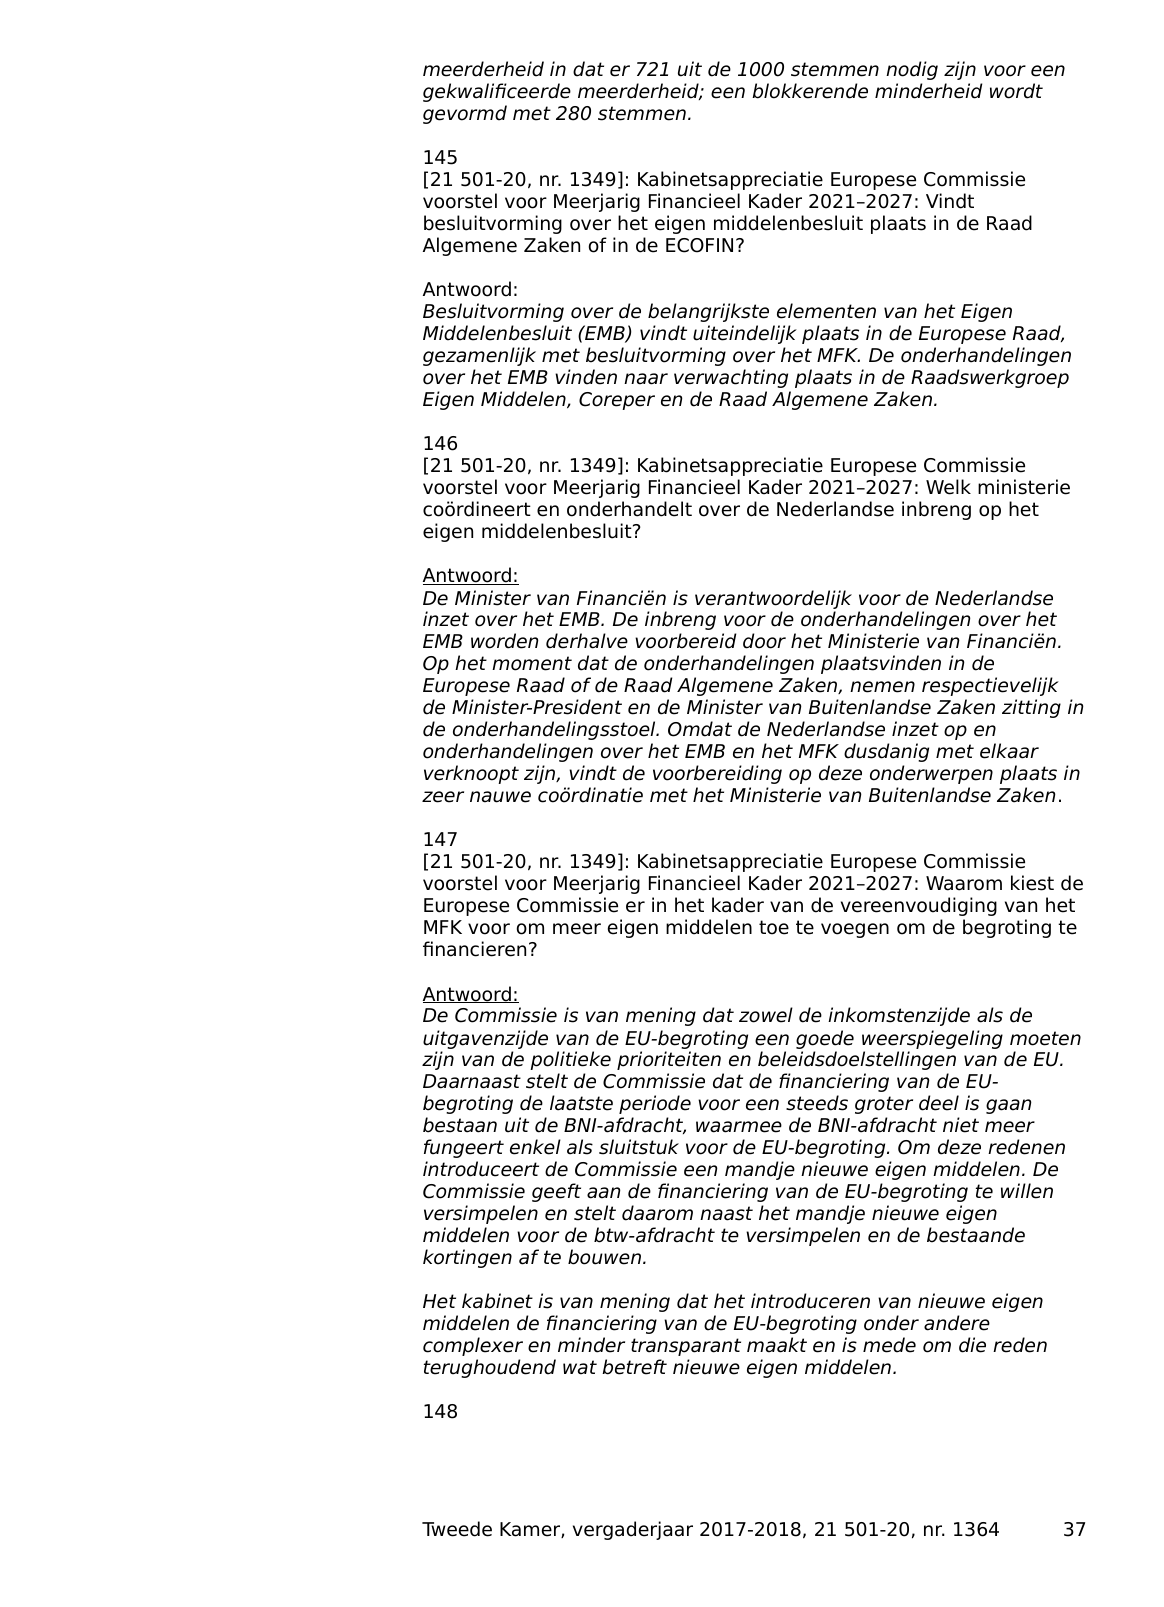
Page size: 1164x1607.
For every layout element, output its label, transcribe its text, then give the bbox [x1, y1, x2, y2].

text [21 501-20, nr. 1349]: Kabinetsappreciatie Europese Commissie voorstel voor Meerjarig Financieel Kader 2021–2027: Vindt besluitvorming over het eigen middelenbesluit plaats in de Raad Algemene Zaken of in de ECOFIN? [422, 169, 1087, 257]
text Besluitvorming over de belangrijkste elementen van het Eigen Middelenbesluit (EMB) vindt uiteindelijk plaats in de Europese Raad, gezamenlijk met besluitvorming over het MFK. De onderhandelingen over het EMB vinden naar verwachting plaats in de Raadswerkgroep Eigen Middelen, Coreper en de Raad Algemene Zaken. [422, 301, 1087, 411]
text Antwoord: [422, 565, 1087, 587]
text De Commissie is van mening dat zowel de inkomstenzijde als de uitgavenzijde van de EU-begroting een goede weerspiegeling moeten zijn van de politieke prioriteiten en beleidsdoelstellingen van de EU. Daarnaast stelt de Commissie dat de financiering van de EU-begroting de laatste periode voor een steeds groter deel is gaan bestaan uit de BNI-afdracht, waarmee de BNI-afdracht niet meer fungeert enkel als sluitstuk voor de EU-begroting. Om deze redenen introduceert de Commissie een mandje nieuwe eigen middelen. De Commissie geeft aan de financiering van de EU-begroting te willen versimpelen en stelt daarom naast het mandje nieuwe eigen middelen voor de btw-afdracht te versimpelen en de bestaande kortingen af te bouwen. [422, 1005, 1087, 1269]
text [21 501-20, nr. 1349]: Kabinetsappreciatie Europese Commissie voorstel voor Meerjarig Financieel Kader 2021–2027: Welk ministerie coördineert en onderhandelt over de Nederlandse inbreng op het eigen middelenbesluit? [422, 455, 1087, 543]
text Het kabinet is van mening dat het introduceren van nieuwe eigen middelen de financiering van de EU-begroting onder andere complexer en minder transparant maakt en is mede om die reden terughoudend wat betreft nieuwe eigen middelen. [422, 1291, 1087, 1379]
text 145 [422, 147, 1087, 169]
text 148 [422, 1401, 1087, 1423]
text 147 [422, 829, 1087, 851]
text De Minister van Financiën is verantwoordelijk voor de Nederlandse inzet over het EMB. De inbreng voor de onderhandelingen over het EMB worden derhalve voorbereid door het Ministerie van Financiën. Op het moment dat de onderhandelingen plaatsvinden in de Europese Raad of de Raad Algemene Zaken, nemen respectievelijk de Minister-President en de Minister van Buitenlandse Zaken zitting in de onderhandelingsstoel. Omdat de Nederlandse inzet op en onderhandelingen over het EMB en het MFK dusdanig met elkaar verknoopt zijn, vindt de voorbereiding op deze onderwerpen plaats in zeer nauwe coördinatie met het Ministerie van Buitenlandse Zaken. [422, 587, 1087, 807]
text [21 501-20, nr. 1349]: Kabinetsappreciatie Europese Commissie voorstel voor Meerjarig Financieel Kader 2021–2027: Waarom kiest de Europese Commissie er in het kader van de vereenvoudiging van het MFK voor om meer eigen middelen toe te voegen om de begroting te financieren? [422, 851, 1087, 961]
text Antwoord: [422, 983, 1087, 1005]
text 146 [422, 433, 1087, 455]
text Antwoord: [422, 279, 1087, 301]
text meerderheid in dat er 721 uit de 1000 stemmen nodig zijn voor een gekwalificeerde meerderheid; een blokkerende minderheid wordt gevormd met 280 stemmen. [422, 59, 1087, 125]
